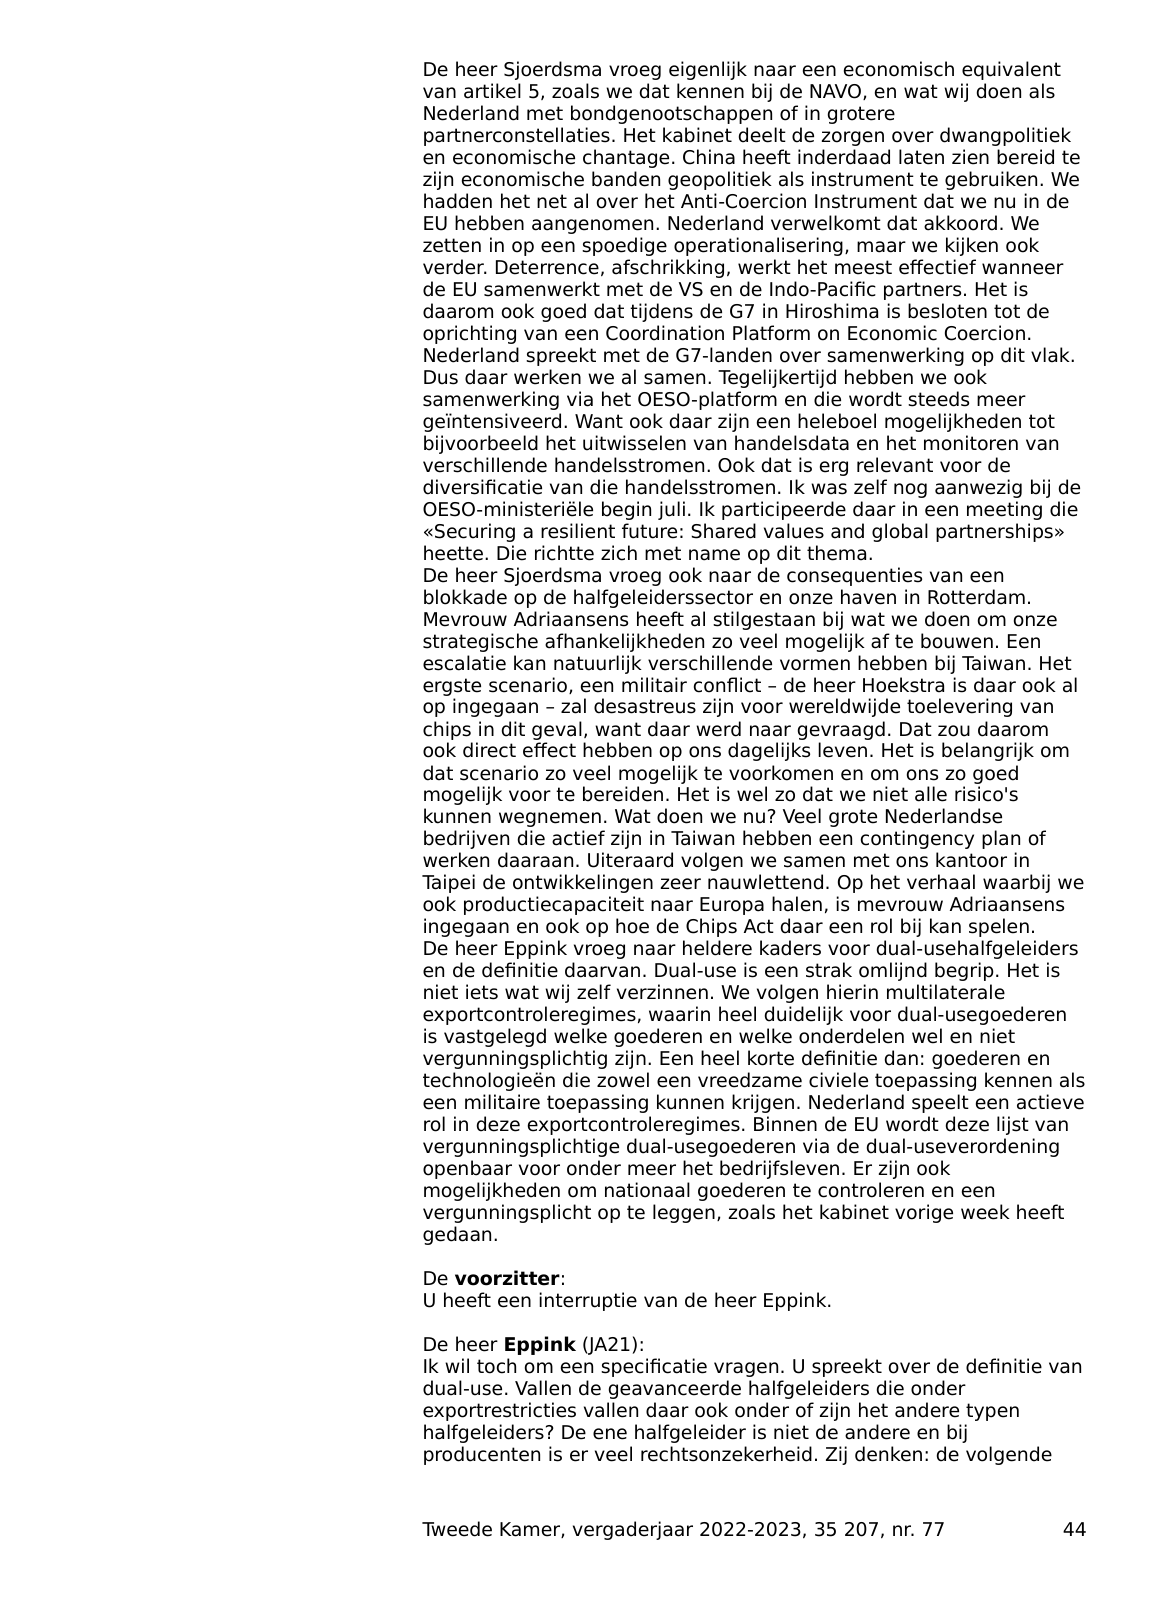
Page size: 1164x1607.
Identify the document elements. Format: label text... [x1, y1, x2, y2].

text De heer Eppink (JA21): [422, 1334, 1087, 1356]
text Ik wil toch om een specificatie vragen. U spreekt over de definitie van dual-use. Vallen de geavanceerde halfgeleiders die onder exportrestricties vallen daar ook onder of zijn het andere typen halfgeleiders? De ene halfgeleider is niet de andere en bij producenten is er veel rechtsonzekerheid. Zij denken: de volgende [422, 1356, 1087, 1466]
text U heeft een interruptie van de heer Eppink. [422, 1290, 1087, 1312]
text De heer Sjoerdsma vroeg eigenlijk naar een economisch equivalent van artikel 5, zoals we dat kennen bij de NAVO, en wat wij doen als Nederland met bondgenootschappen of in grotere partnerconstellaties. Het kabinet deelt de zorgen over dwangpolitiek en economische chantage. China heeft inderdaad laten zien bereid te zijn economische banden geopolitiek als instrument te gebruiken. We hadden het net al over het Anti-Coercion Instrument dat we nu in de EU hebben aangenomen. Nederland verwelkomt dat akkoord. We zetten in op een spoedige operationalisering, maar we kijken ook verder. Deterrence, afschrikking, werkt het meest effectief wanneer de EU samenwerkt met de VS en de Indo-Pacific partners. Het is daarom ook goed dat tijdens de G7 in Hiroshima is besloten tot de oprichting van een Coordination Platform on Economic Coercion. Nederland spreekt met de G7-landen over samenwerking op dit vlak. Dus daar werken we al samen. Tegelijkertijd hebben we ook samenwerking via het OESO-platform en die wordt steeds meer geïntensiveerd. Want ook daar zijn een heleboel mogelijkheden tot bijvoorbeeld het uitwisselen van handelsdata en het monitoren van verschillende handelsstromen. Ook dat is erg relevant voor de diversificatie van die handelsstromen. Ik was zelf nog aanwezig bij de OESO-ministeriële begin juli. Ik participeerde daar in een meeting die «Securing a resilient future: Shared values and global partnerships» heette. Die richtte zich met name op dit thema. [422, 59, 1087, 564]
text De voorzitter: [422, 1268, 1087, 1290]
text De heer Eppink vroeg naar heldere kaders voor dual-usehalfgeleiders en de definitie daarvan. Dual-use is een strak omlijnd begrip. Het is niet iets wat wij zelf verzinnen. We volgen hierin multilaterale exportcontroleregimes, waarin heel duidelijk voor dual-usegoederen is vastgelegd welke goederen en welke onderdelen wel en niet vergunningsplichtig zijn. Een heel korte definitie dan: goederen en technologieën die zowel een vreedzame civiele toepassing kennen als een militaire toepassing kunnen krijgen. Nederland speelt een actieve rol in deze exportcontroleregimes. Binnen de EU wordt deze lijst van vergunningsplichtige dual-usegoederen via de dual-useverordening openbaar voor onder meer het bedrijfsleven. Er zijn ook mogelijkheden om nationaal goederen te controleren en een vergunningsplicht op te leggen, zoals het kabinet vorige week heeft gedaan. [422, 938, 1087, 1246]
text De heer Sjoerdsma vroeg ook naar de consequenties van een blokkade op de halfgeleiderssector en onze haven in Rotterdam. Mevrouw Adriaansens heeft al stilgestaan bij wat we doen om onze strategische afhankelijkheden zo veel mogelijk af te bouwen. Een escalatie kan natuurlijk verschillende vormen hebben bij Taiwan. Het ergste scenario, een militair conflict – de heer Hoekstra is daar ook al op ingegaan – zal desastreus zijn voor wereldwijde toelevering van chips in dit geval, want daar werd naar gevraagd. Dat zou daarom ook direct effect hebben op ons dagelijks leven. Het is belangrijk om dat scenario zo veel mogelijk te voorkomen en om ons zo goed mogelijk voor te bereiden. Het is wel zo dat we niet alle risico's kunnen wegnemen. Wat doen we nu? Veel grote Nederlandse bedrijven die actief zijn in Taiwan hebben een contingency plan of werken daaraan. Uiteraard volgen we samen met ons kantoor in Taipei de ontwikkelingen zeer nauwlettend. Op het verhaal waarbij we ook productiecapaciteit naar Europa halen, is mevrouw Adriaansens ingegaan en ook op hoe de Chips Act daar een rol bij kan spelen. [422, 564, 1087, 938]
